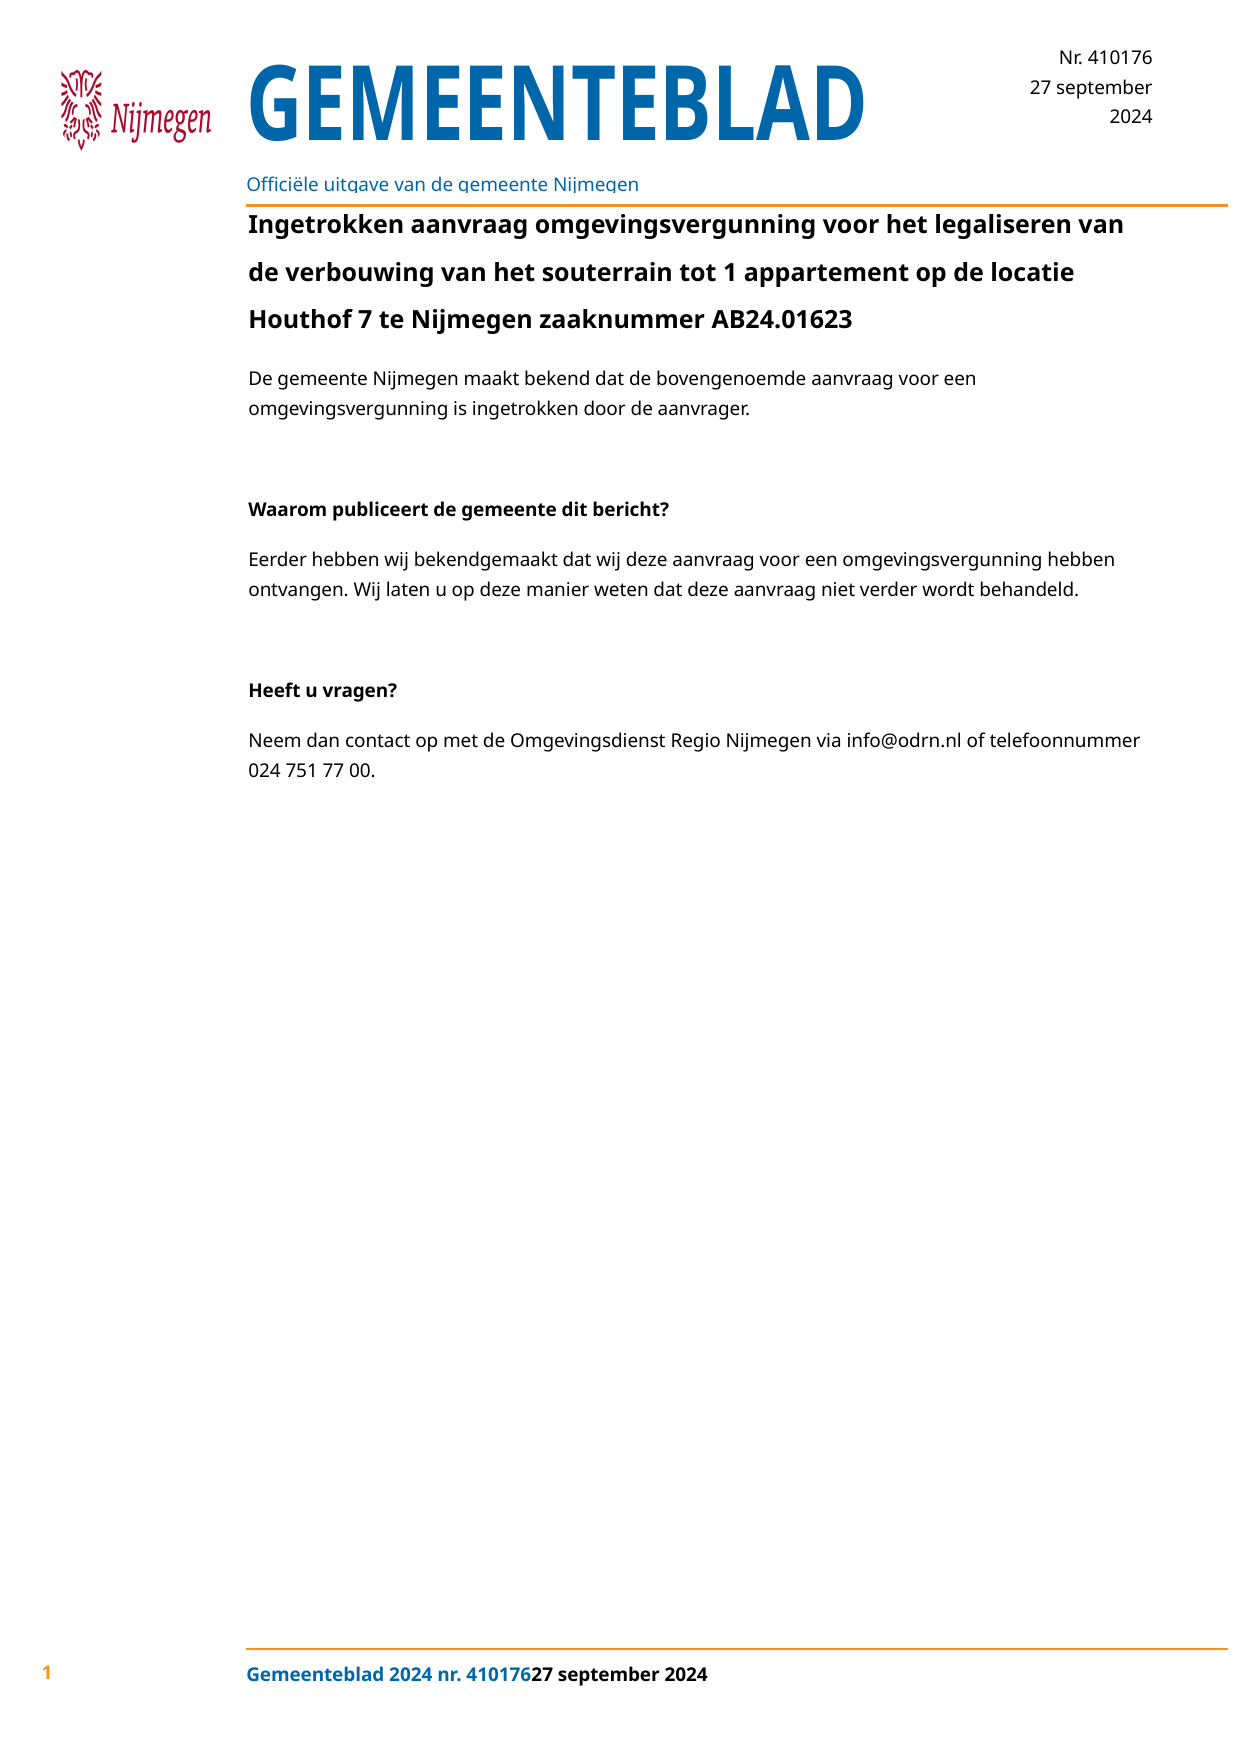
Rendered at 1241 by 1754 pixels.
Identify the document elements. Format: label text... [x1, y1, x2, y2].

picture [41, 47, 231, 172]
text Heeft u vragen? [248, 677, 1152, 702]
text Eerder hebben wij bekendgemaakt dat wij deze aanvraag voor een omgevingsvergunning hebben ontvangen. Wij laten u op deze manier weten dat deze aanvraag niet verder wordt behandeld. [248, 546, 1152, 602]
text Ingetrokken aanvraag omgevingsvergunning voor het legaliseren van de verbouwing van het souterrain tot 1 appartement op de locatie Houthof 7 te Nijmegen zaaknummer AB24.01623 [248, 207, 1152, 336]
text Waarom publiceert de gemeente dit bericht? [248, 496, 1152, 522]
text Neem dan contact op met de Omgevingsdienst Regio Nijmegen via info@odrn.nl of telefoonnummer 024 751 77 00. [248, 727, 1152, 782]
text De gemeente Nijmegen maakt bekend dat de bovengenoemde aanvraag voor een omgevingsvergunning is ingetrokken door de aanvrager. [248, 366, 1152, 421]
